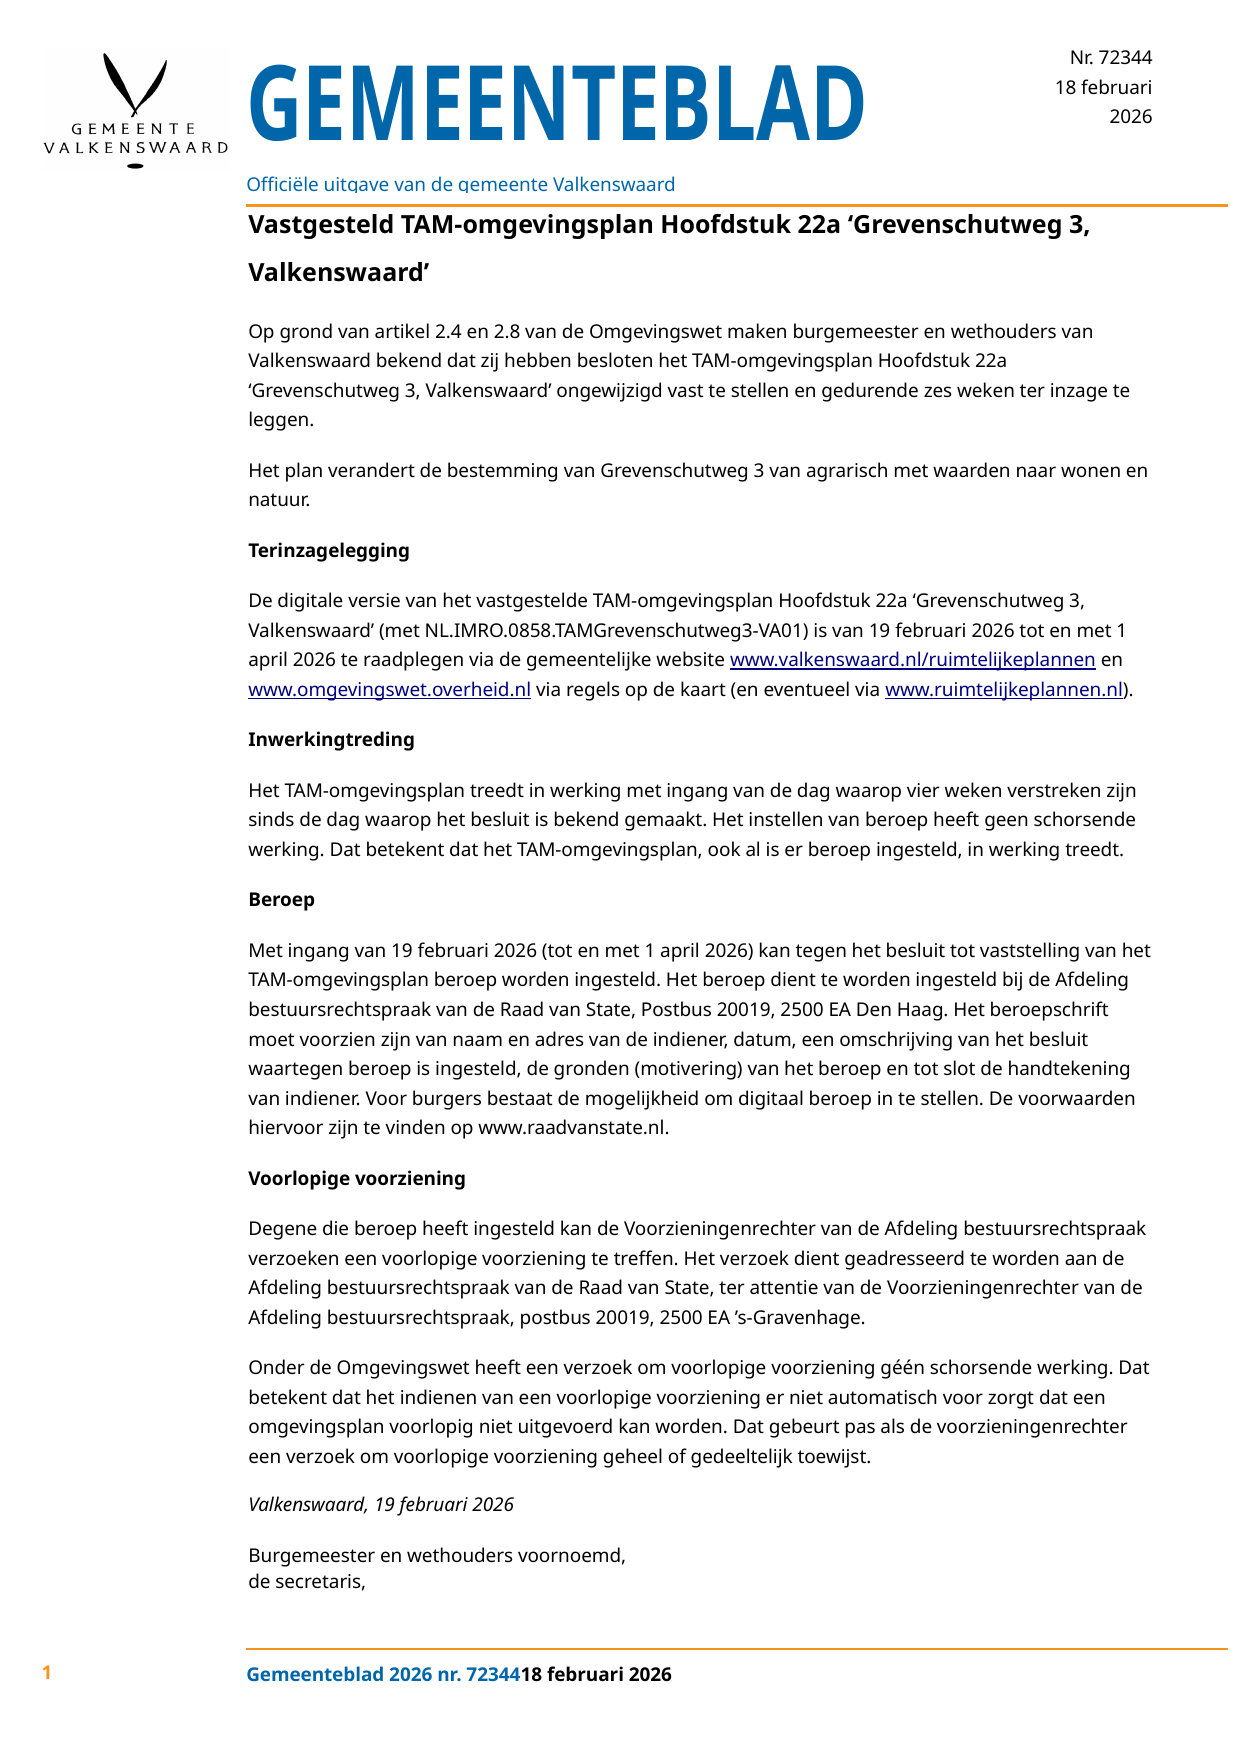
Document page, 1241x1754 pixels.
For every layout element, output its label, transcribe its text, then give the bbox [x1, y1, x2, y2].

text De digitale versie van het vastgestelde TAM-omgevingsplan Hoofdstuk 22a ‘Grevenschutweg 3, Valkenswaard’ (met NL.IMRO.0858.TAMGrevenschutweg3-VA01) is van 19 februari 2026 tot en met 1 april 2026 te raadplegen via de gemeentelijke website www.valkenswaard.nl/ruimtelijkeplannen en www.omgevingswet.overheid.nl via regels op de kaart (en eventueel via www.ruimtelijkeplannen.nl). [248, 587, 1152, 702]
text Degene die beroep heeft ingesteld kan de Voorzieningenrechter van de Afdeling bestuursrechtspraak verzoeken een voorlopige voorziening te treffen. Het verzoek dient geadresseerd te worden aan de Afdeling bestuursrechtspraak van de Raad van State, ter attentie van de Voorzieningenrechter van de Afdeling bestuursrechtspraak, postbus 20019, 2500 EA ’s-Gravenhage. [248, 1215, 1152, 1330]
picture [41, 47, 231, 172]
text de secretaris, [248, 1568, 1152, 1594]
text Op grond van artikel 2.4 en 2.8 van de Omgevingswet maken burgemeester en wethouders van Valkenswaard bekend dat zij hebben besloten het TAM-omgevingsplan Hoofdstuk 22a ‘Grevenschutweg 3, Valkenswaard’ ongewijzigd vast te stellen en gedurende zes weken ter inzage te leggen. [248, 318, 1152, 432]
text Vastgesteld TAM-omgevingsplan Hoofdstuk 22a ‘Grevenschutweg 3, Valkenswaard’ [248, 207, 1152, 288]
text Het TAM-omgevingsplan treedt in werking met ingang van de dag waarop vier weken verstreken zijn sinds de dag waarop het besluit is bekend gemaakt. Het instellen van beroep heeft geen schorsende werking. Dat betekent dat het TAM-omgevingsplan, ook al is er beroep ingesteld, in werking treedt. [248, 777, 1152, 862]
text Beroep [248, 887, 1152, 912]
text Inwerkingtreding [248, 727, 1152, 752]
text Valkenswaard, 19 februari 2026 [248, 1491, 1152, 1517]
text Burgemeester en wethouders voornoemd, [248, 1543, 1152, 1568]
text Onder de Omgevingswet heeft een verzoek om voorlopige voorziening géén schorsende werking. Dat betekent dat het indienen van een voorlopige voorziening er niet automatisch voor zorgt dat een omgevingsplan voorlopig niet uitgevoerd kan worden. Dat gebeurt pas als de voorzieningenrechter een verzoek om voorlopige voorziening geheel of gedeeltelijk toewijst. [248, 1354, 1152, 1469]
text Het plan verandert de bestemming van Grevenschutweg 3 van agrarisch met waarden naar wonen en natuur. [248, 457, 1152, 512]
text Voorlopige voorziening [248, 1165, 1152, 1191]
text Terinzagelegging [248, 537, 1152, 563]
text Met ingang van 19 februari 2026 (tot en met 1 april 2026) kan tegen het besluit tot vaststelling van het TAM-omgevingsplan beroep worden ingesteld. Het beroep dient te worden ingesteld bij de Afdeling bestuursrechtspraak van de Raad van State, Postbus 20019, 2500 EA Den Haag. Het beroepschrift moet voorzien zijn van naam en adres van de indiener, datum, een omschrijving van het besluit waartegen beroep is ingesteld, de gronden (motivering) van het beroep en tot slot de handtekening van indiener. Voor burgers bestaat de mogelijkheid om digitaal beroep in te stellen. De voorwaarden hiervoor zijn te vinden op www.raadvanstate.nl. [248, 937, 1152, 1140]
